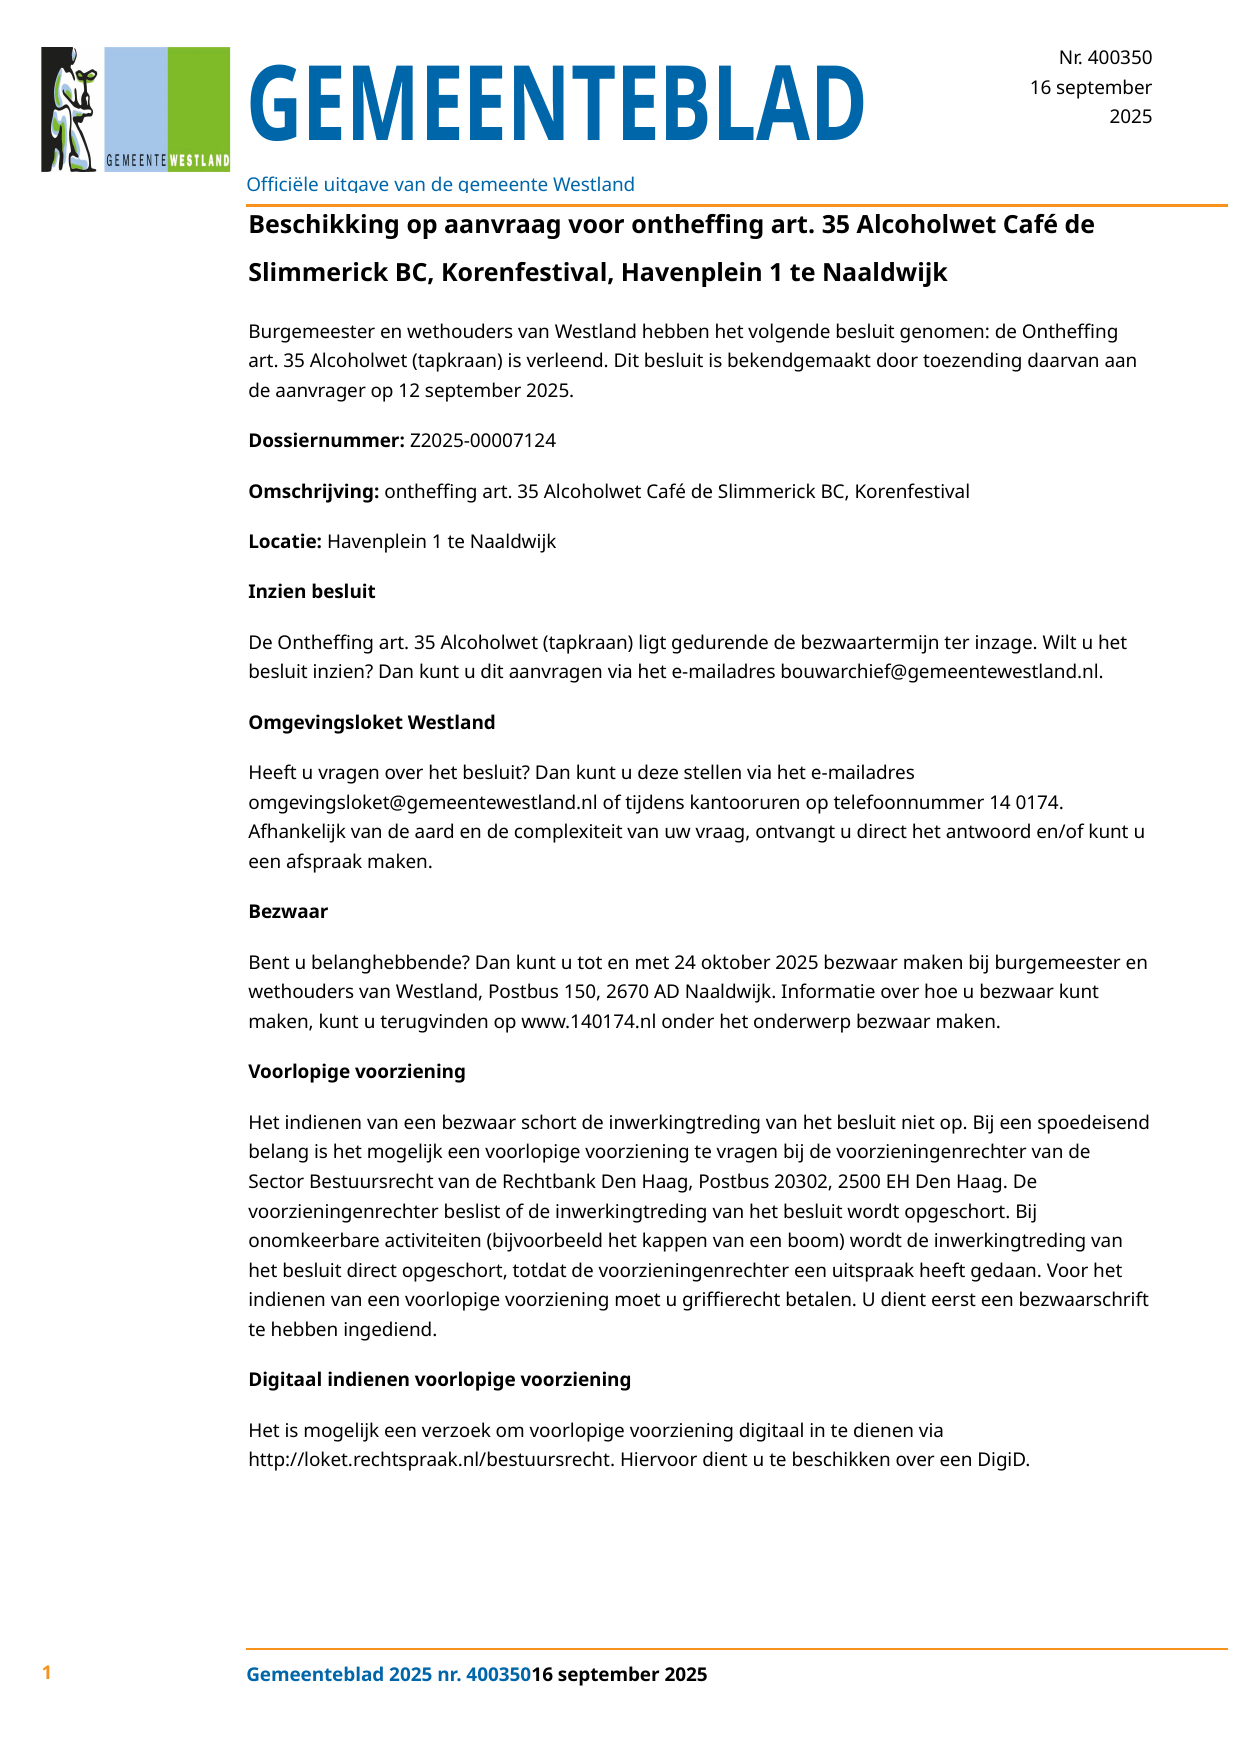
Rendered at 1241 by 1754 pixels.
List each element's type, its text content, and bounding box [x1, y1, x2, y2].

text Bent u belanghebbende? Dan kunt u tot en met 24 oktober 2025 bezwaar maken bij burgemeester en wethouders van Westland, Postbus 150, 2670 AD Naaldwijk. Informatie over hoe u bezwaar kunt maken, kunt u terugvinden op www.140174.nl onder het onderwerp bezwaar maken. [248, 949, 1152, 1034]
text Dossiernummer: Z2025-00007124 [248, 427, 1152, 453]
text Burgemeester en wethouders van Westland hebben het volgende besluit genomen: de Ontheffing art. 35 Alcoholwet (tapkraan) is verleend. Dit besluit is bekendgemaakt door toezending daarvan aan de aanvrager op 12 september 2025. [248, 318, 1152, 403]
text Voorlopige voorziening [248, 1059, 1152, 1084]
text Omschrijving: ontheffing art. 35 Alcoholwet Café de Slimmerick BC, Korenfestival [248, 478, 1152, 504]
text Digitaal indienen voorlopige voorziening [248, 1367, 1152, 1392]
text De Ontheffing art. 35 Alcoholwet (tapkraan) ligt gedurende de bezwaartermijn ter inzage. Wilt u het besluit inzien? Dan kunt u dit aanvragen via het e-mailadres bouwarchief@gemeentewestland.nl. [248, 629, 1152, 684]
text Het is mogelijk een verzoek om voorlopige voorziening digitaal in te dienen via http://loket.rechtspraak.nl/bestuursrecht. Hiervoor dient u te beschikken over een DigiD. [248, 1417, 1152, 1472]
text Beschikking op aanvraag voor ontheffing art. 35 Alcoholwet Café de Slimmerick BC, Korenfestival, Havenplein 1 te Naaldwijk [248, 207, 1152, 288]
text Bezwaar [248, 899, 1152, 924]
text Omgevingsloket Westland [248, 709, 1152, 735]
text Inzien besluit [248, 579, 1152, 604]
text Locatie: Havenplein 1 te Naaldwijk [248, 528, 1152, 554]
picture [41, 47, 231, 172]
text Het indienen van een bezwaar schort de inwerkingtreding van het besluit niet op. Bij een spoedeisend belang is het mogelijk een voorlopige voorziening te vragen bij de voorzieningenrechter van de Sector Bestuursrecht van de Rechtbank Den Haag, Postbus 20302, 2500 EH Den Haag. De voorzieningenrechter beslist of de inwerkingtreding van het besluit wordt opgeschort. Bij onomkeerbare activiteiten (bijvoorbeeld het kappen van een boom) wordt de inwerkingtreding van het besluit direct opgeschort, totdat de voorzieningenrechter een uitspraak heeft gedaan. Voor het indienen van een voorlopige voorziening moet u griffierecht betalen. U dient eerst een bezwaarschrift te hebben ingediend. [248, 1109, 1152, 1342]
text Heeft u vragen over het besluit? Dan kunt u deze stellen via het e-mailadres omgevingsloket@gemeentewestland.nl of tijdens kantooruren op telefoonnummer 14 0174. Afhankelijk van de aard en de complexiteit van uw vraag, ontvangt u direct het antwoord en/of kunt u een afspraak maken. [248, 759, 1152, 874]
